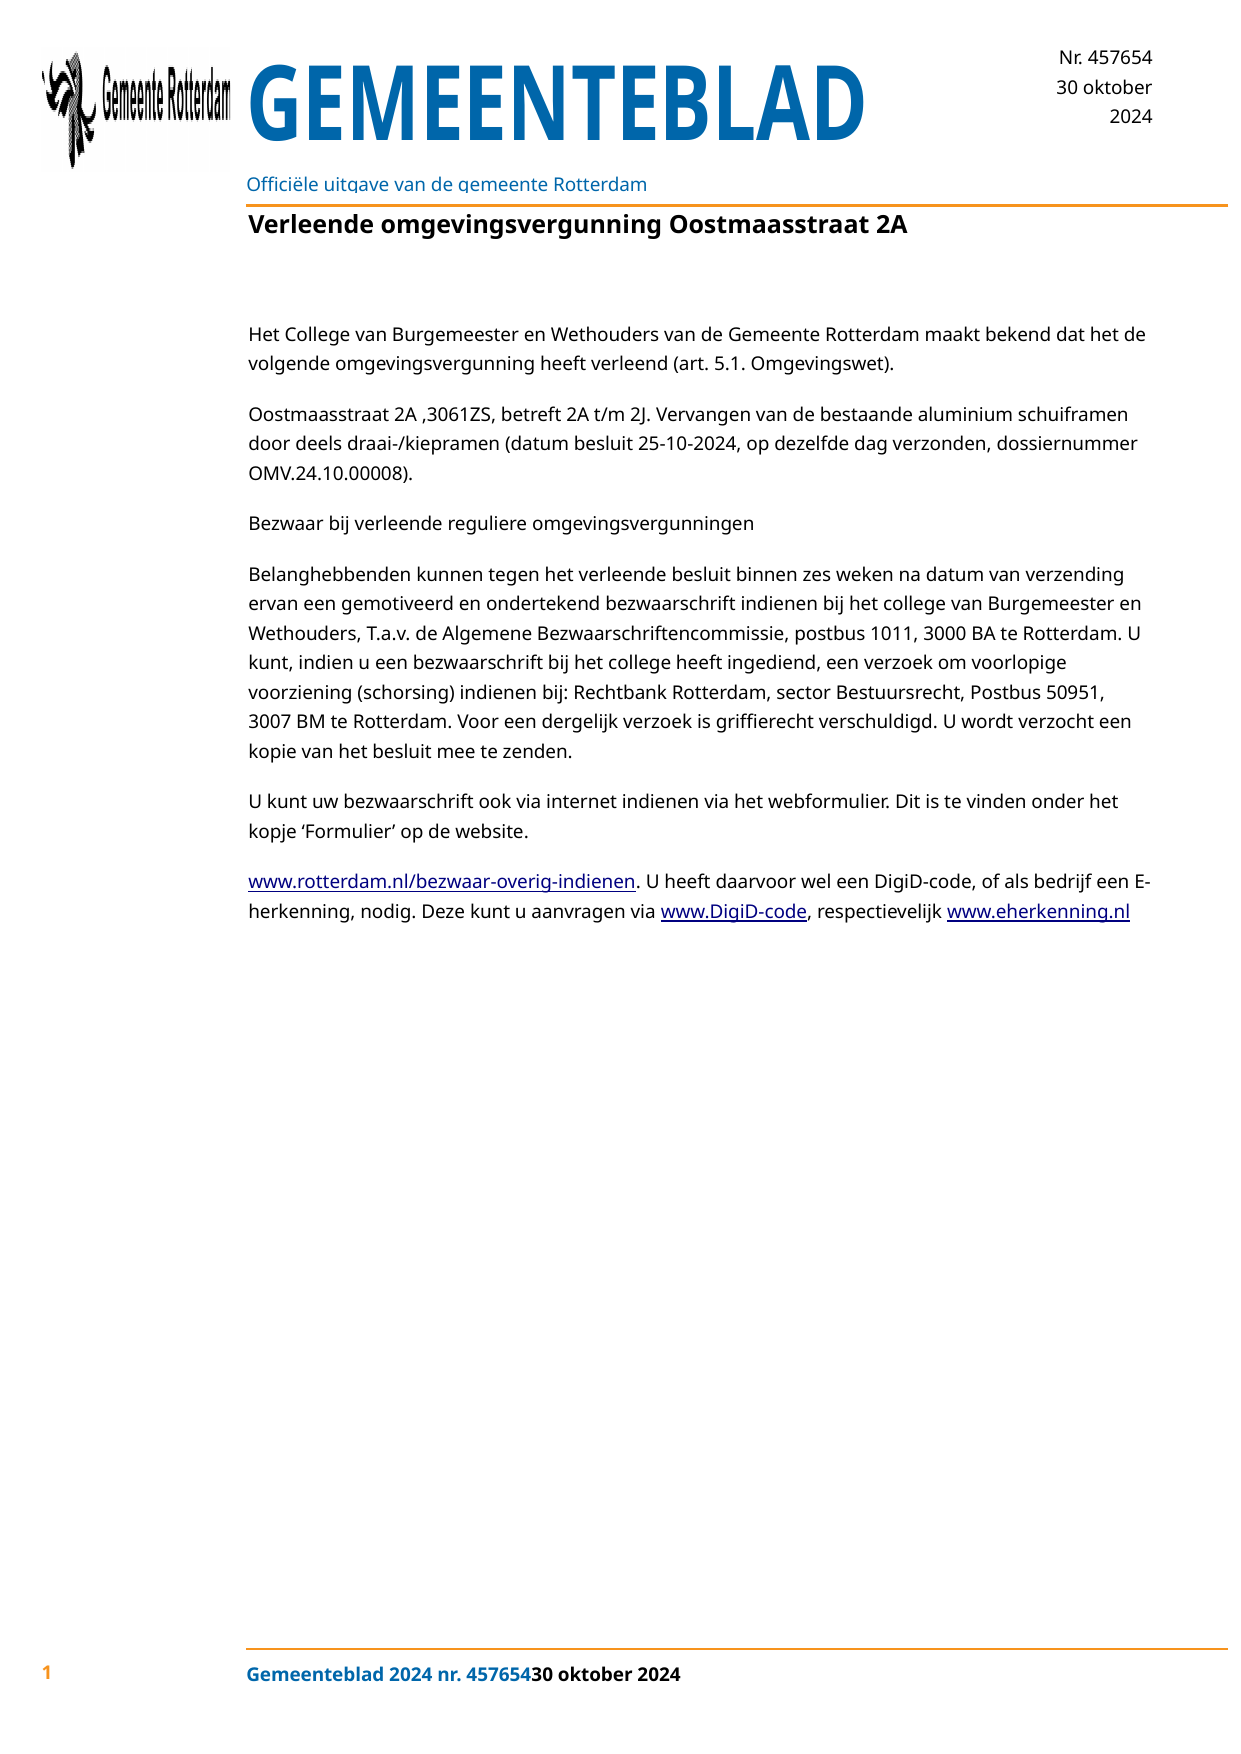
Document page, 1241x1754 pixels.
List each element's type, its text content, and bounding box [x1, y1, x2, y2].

text www.rotterdam.nl/bezwaar-overig-indienen. U heeft daarvoor wel een DigiD-code, of als bedrijf een E-herkenning, nodig. Deze kunt u aanvragen via www.DigiD-code, respectievelijk www.eherkenning.nl [248, 869, 1152, 924]
text Verleende omgevingsvergunning Oostmaasstraat 2A [248, 207, 1152, 241]
text Oostmaasstraat 2A ,3061ZS, betreft 2A t/m 2J. Vervangen van de bestaande aluminium schuiframen door deels draai-/kiepramen (datum besluit 25-10-2024, op dezelfde dag verzonden, dossiernummer OMV.24.10.00008). [248, 401, 1152, 486]
picture [41, 47, 231, 172]
text Belanghebbenden kunnen tegen het verleende besluit binnen zes weken na datum van verzending ervan een gemotiveerd en ondertekend bezwaarschrift indienen bij het college van Burgemeester en Wethouders, T.a.v. de Algemene Bezwaarschriftencommissie, postbus 1011, 3000 BA te Rotterdam. U kunt, indien u een bezwaarschrift bij het college heeft ingediend, een verzoek om voorlopige voorziening (schorsing) indienen bij: Rechtbank Rotterdam, sector Bestuursrecht, Postbus 50951, 3007 BM te Rotterdam. Voor een dergelijk verzoek is griffierecht verschuldigd. U wordt verzocht een kopie van het besluit mee te zenden. [248, 561, 1152, 764]
text Het College van Burgemeester en Wethouders van de Gemeente Rotterdam maakt bekend dat het de volgende omgevingsvergunning heeft verleend (art. 5.1. Omgevingswet). [248, 321, 1152, 376]
text U kunt uw bezwaarschrift ook via internet indienen via het webformulier. Dit is te vinden onder het kopje ‘Formulier’ op de website. [248, 789, 1152, 844]
text Bezwaar bij verleende reguliere omgevingsvergunningen [248, 510, 1152, 536]
